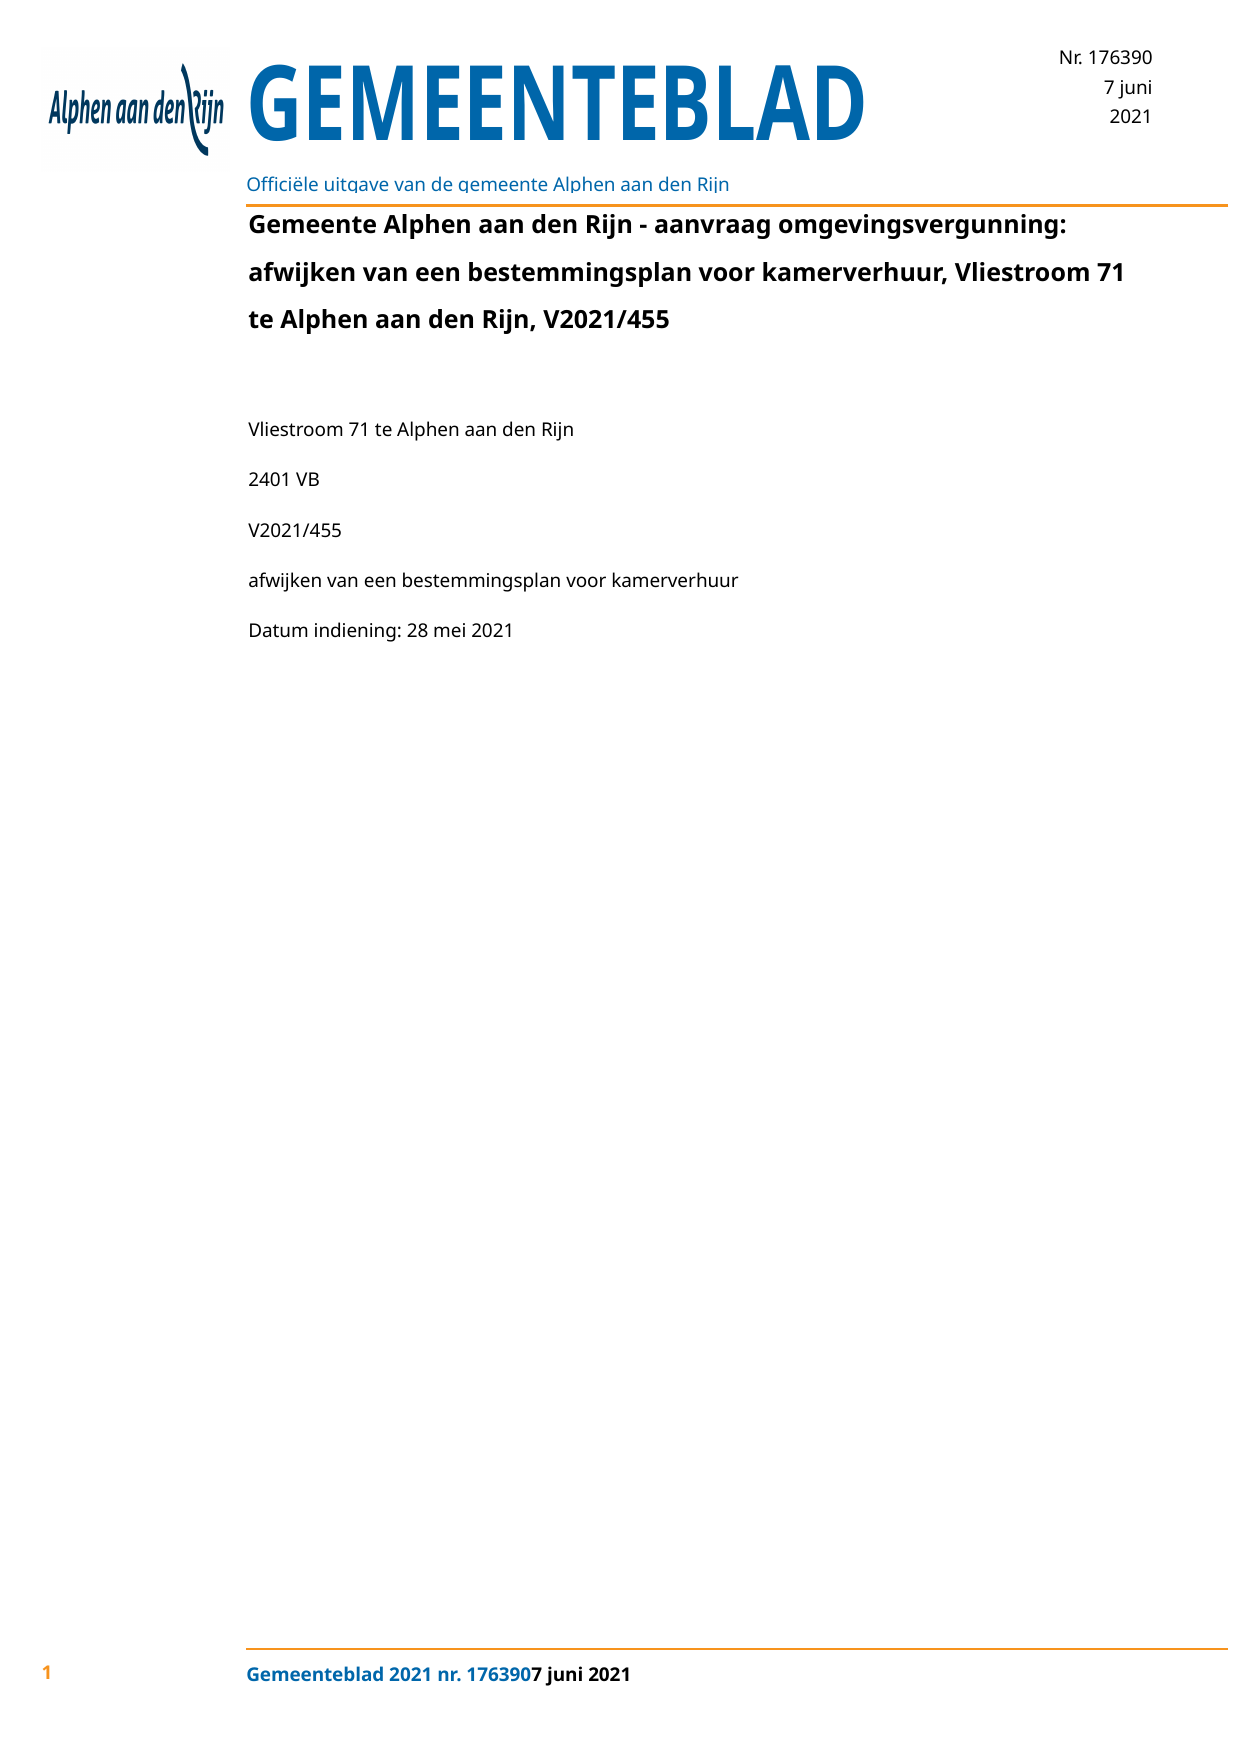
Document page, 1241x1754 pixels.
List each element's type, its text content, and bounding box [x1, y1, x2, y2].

text Vliestroom 71 te Alphen aan den Rijn [248, 416, 1152, 442]
text Gemeente Alphen aan den Rijn - aanvraag omgevingsvergunning: afwijken van een bestemmingsplan voor kamerverhuur, Vliestroom 71 te Alphen aan den Rijn, V2021/455 [248, 207, 1152, 336]
text 2401 VB [248, 466, 1152, 492]
picture [41, 47, 231, 172]
text Datum indiening: 28 mei 2021 [248, 618, 1152, 643]
text V2021/455 [248, 517, 1152, 542]
text afwijken van een bestemmingsplan voor kamerverhuur [248, 567, 1152, 593]
